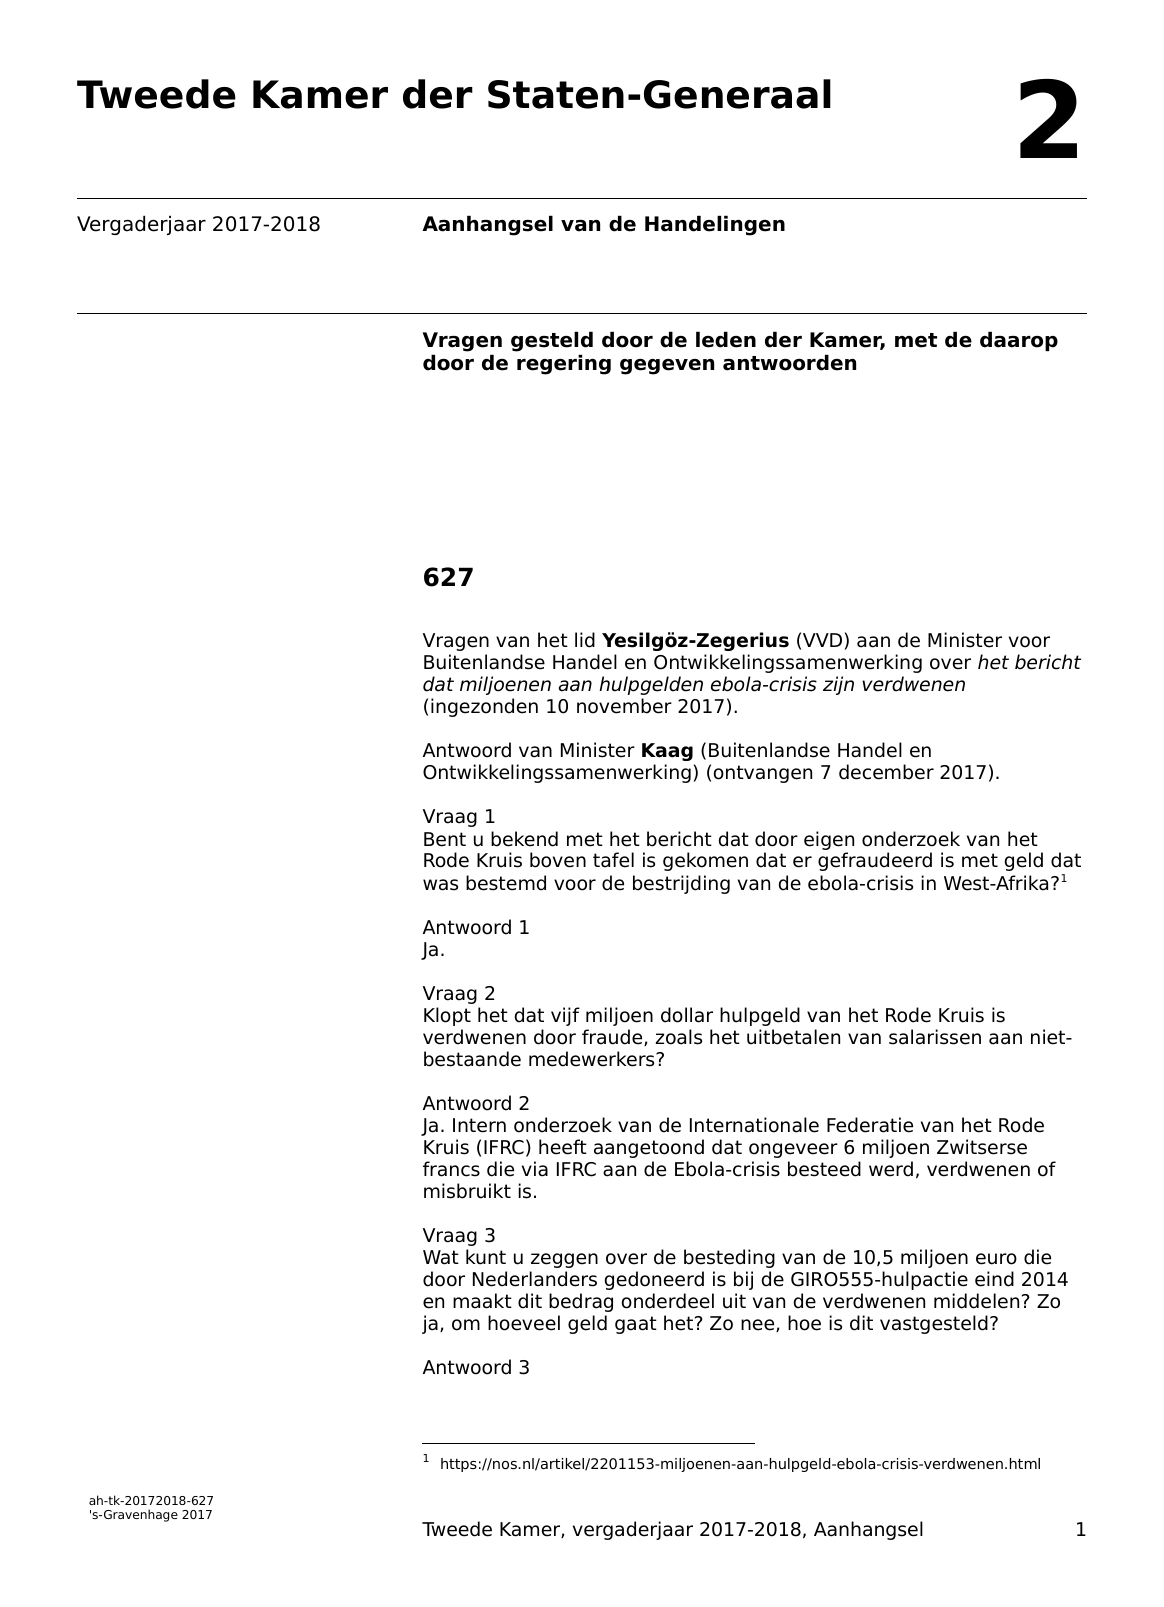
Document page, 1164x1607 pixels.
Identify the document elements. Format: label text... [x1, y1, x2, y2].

text Ja. [422, 938, 1087, 961]
text Vraag 2 [422, 983, 1087, 1005]
table_cell Vergaderjaar 2017-2018 [77, 199, 422, 313]
text Klopt het dat vijf miljoen dollar hulpgeld van het Rode Kruis is verdwenen door fraude, zoals het uitbetalen van salarissen aan niet-bestaande medewerkers? [422, 1005, 1087, 1071]
text Vraag 3 [422, 1225, 1087, 1247]
table_header 2 [886, 59, 1087, 198]
text Ja. Intern onderzoek van de Internationale Federatie van het Rode Kruis (IFRC) heeft aangetoond dat ongeveer 6 miljoen Zwitserse francs die via IFRC aan de Ebola-crisis besteed werd, verdwenen of misbruikt is. [422, 1115, 1087, 1203]
text https://nos.nl/artikel/2201153-miljoenen-aan-hulpgeld-ebola-crisis-verdwenen.html [422, 1452, 1087, 1474]
text Antwoord 2 [422, 1093, 1087, 1115]
text 627 [422, 563, 1087, 592]
text Vraag 1 [422, 806, 1087, 828]
text Bent u bekend met het bericht dat door eigen onderzoek van het Rode Kruis boven tafel is gekomen dat er gefraudeerd is met geld dat was bestemd voor de bestrijding van de ebola-crisis in West-Afrika? [422, 828, 1087, 894]
table_cell Aanhangsel van de Handelingen [422, 199, 1087, 313]
text Antwoord van Minister Kaag (Buitenlandse Handel en Ontwikkelingssamenwerking) (ontvangen 7 december 2017). [422, 740, 1087, 784]
text Wat kunt u zeggen over de besteding van de 10,5 miljoen euro die door Nederlanders gedoneerd is bij de GIRO555-hulpactie eind 2014 en maakt dit bedrag onderdeel uit van de verdwenen middelen? Zo ja, om hoeveel geld gaat het? Zo nee, hoe is dit vastgesteld? [422, 1247, 1087, 1335]
text Antwoord 3 [422, 1357, 1087, 1379]
text Vragen van het lid Yesilgöz-Zegerius (VVD) aan de Minister voor Buitenlandse Handel en Ontwikkelingssamenwerking over het bericht dat miljoenen aan hulpgelden ebola-crisis zijn verdwenen (ingezonden 10 november 2017). [422, 630, 1087, 718]
text Antwoord 1 [422, 917, 1087, 938]
text ah-tk-20172018-627 [88, 1494, 323, 1508]
table_cell [77, 314, 422, 375]
table_header Tweede Kamer der Staten-Generaal [77, 59, 886, 198]
table_cell Vragen gesteld door de leden der Kamer, met de daarop door de regering gegeven antwoorden [422, 314, 1087, 375]
text 's-Gravenhage 2017 [88, 1508, 323, 1522]
